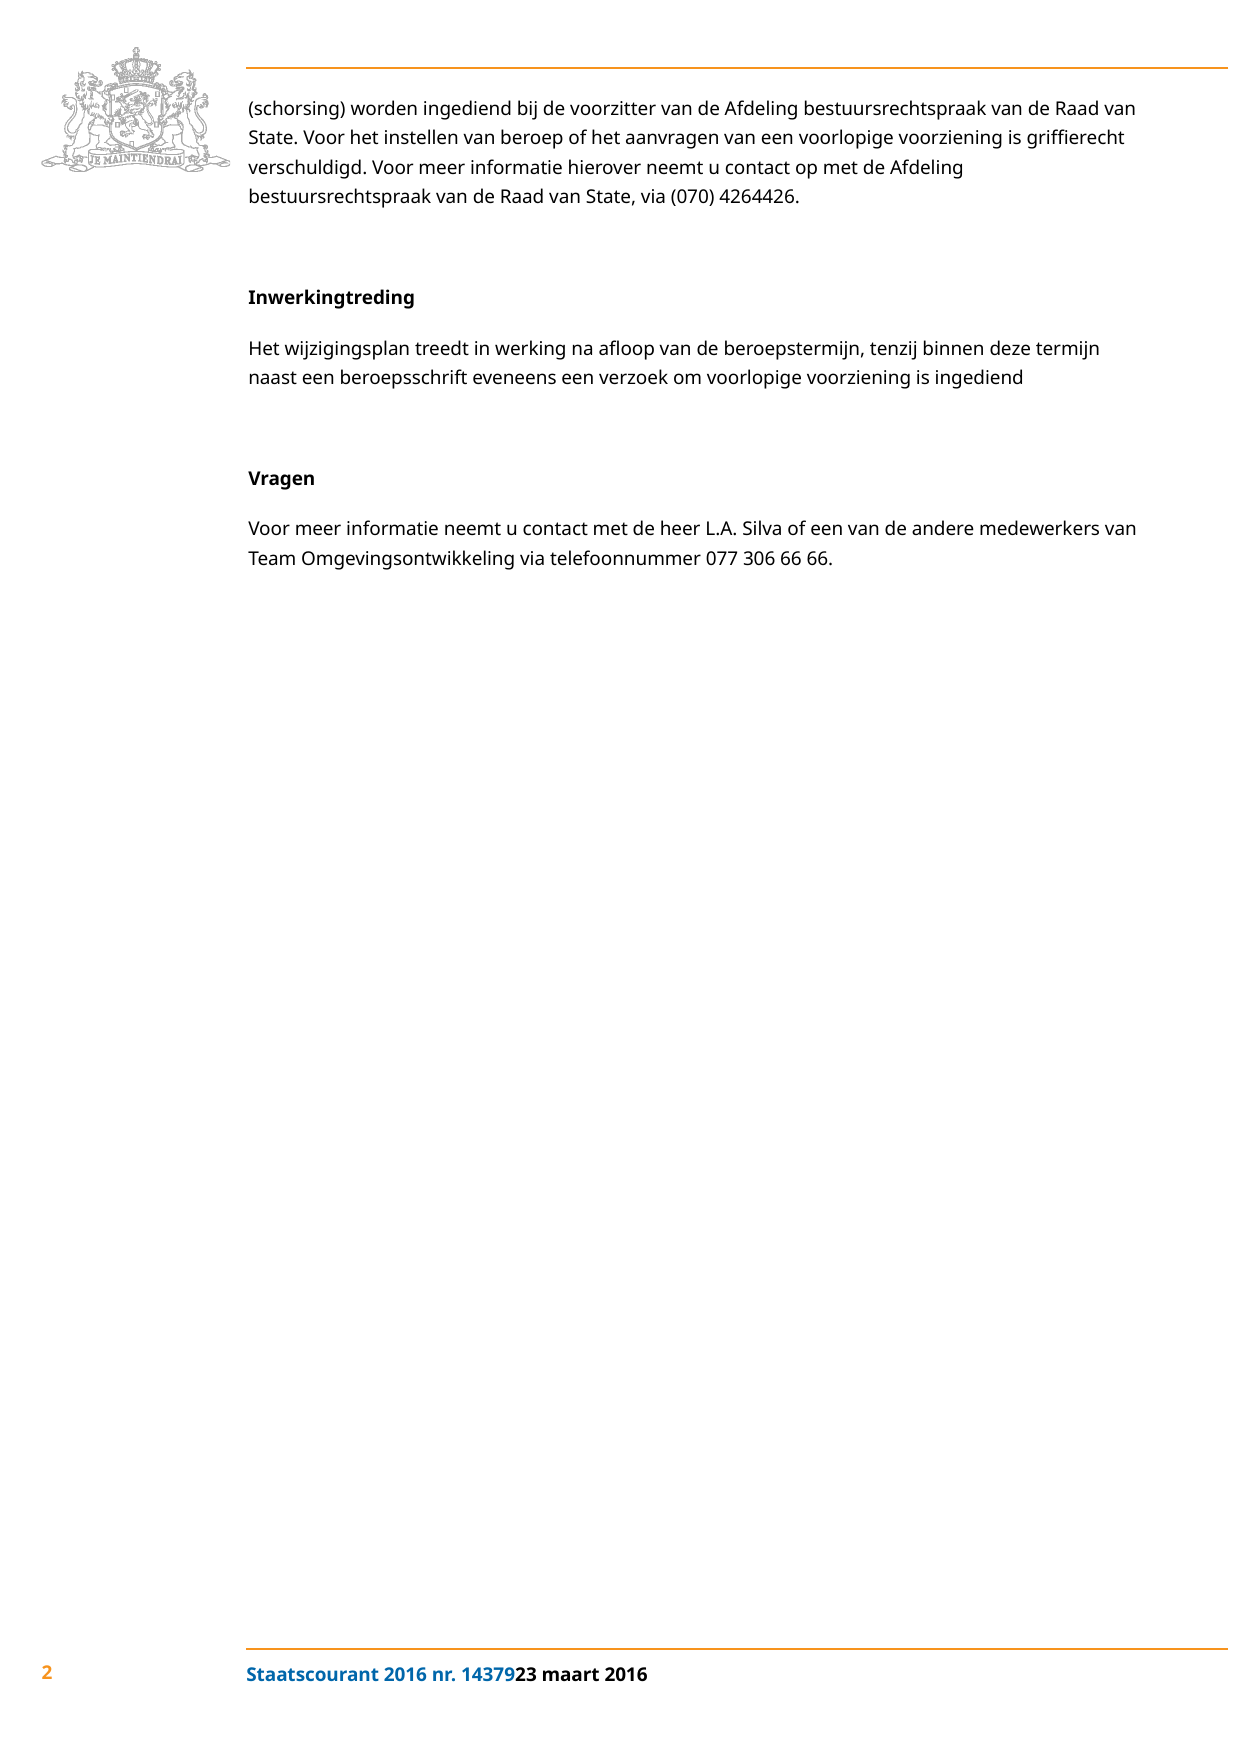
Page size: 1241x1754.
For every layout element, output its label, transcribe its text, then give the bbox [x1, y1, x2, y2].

text Vragen [248, 465, 1152, 491]
picture [41, 47, 231, 172]
text Voor meer informatie neemt u contact met de heer L.A. Silva of een van de andere medewerkers van Team Omgevingsontwikkeling via telefoonnummer 077 306 66 66. [248, 516, 1152, 571]
text Inwerkingtreding [248, 284, 1152, 310]
text Het wijzigingsplan treedt in werking na afloop van de beroepstermijn, tenzij binnen deze termijn naast een beroepsschrift eveneens een verzoek om voorlopige voorziening is ingediend [248, 335, 1152, 390]
text (schorsing) worden ingediend bij de voorzitter van de Afdeling bestuursrechtspraak van de Raad van State. Voor het instellen van beroep of het aanvragen van een voorlopige voorziening is griffierecht verschuldigd. Voor meer informatie hierover neemt u contact op met de Afdeling bestuursrechtspraak van de Raad van State, via (070) 4264426. [248, 95, 1152, 209]
